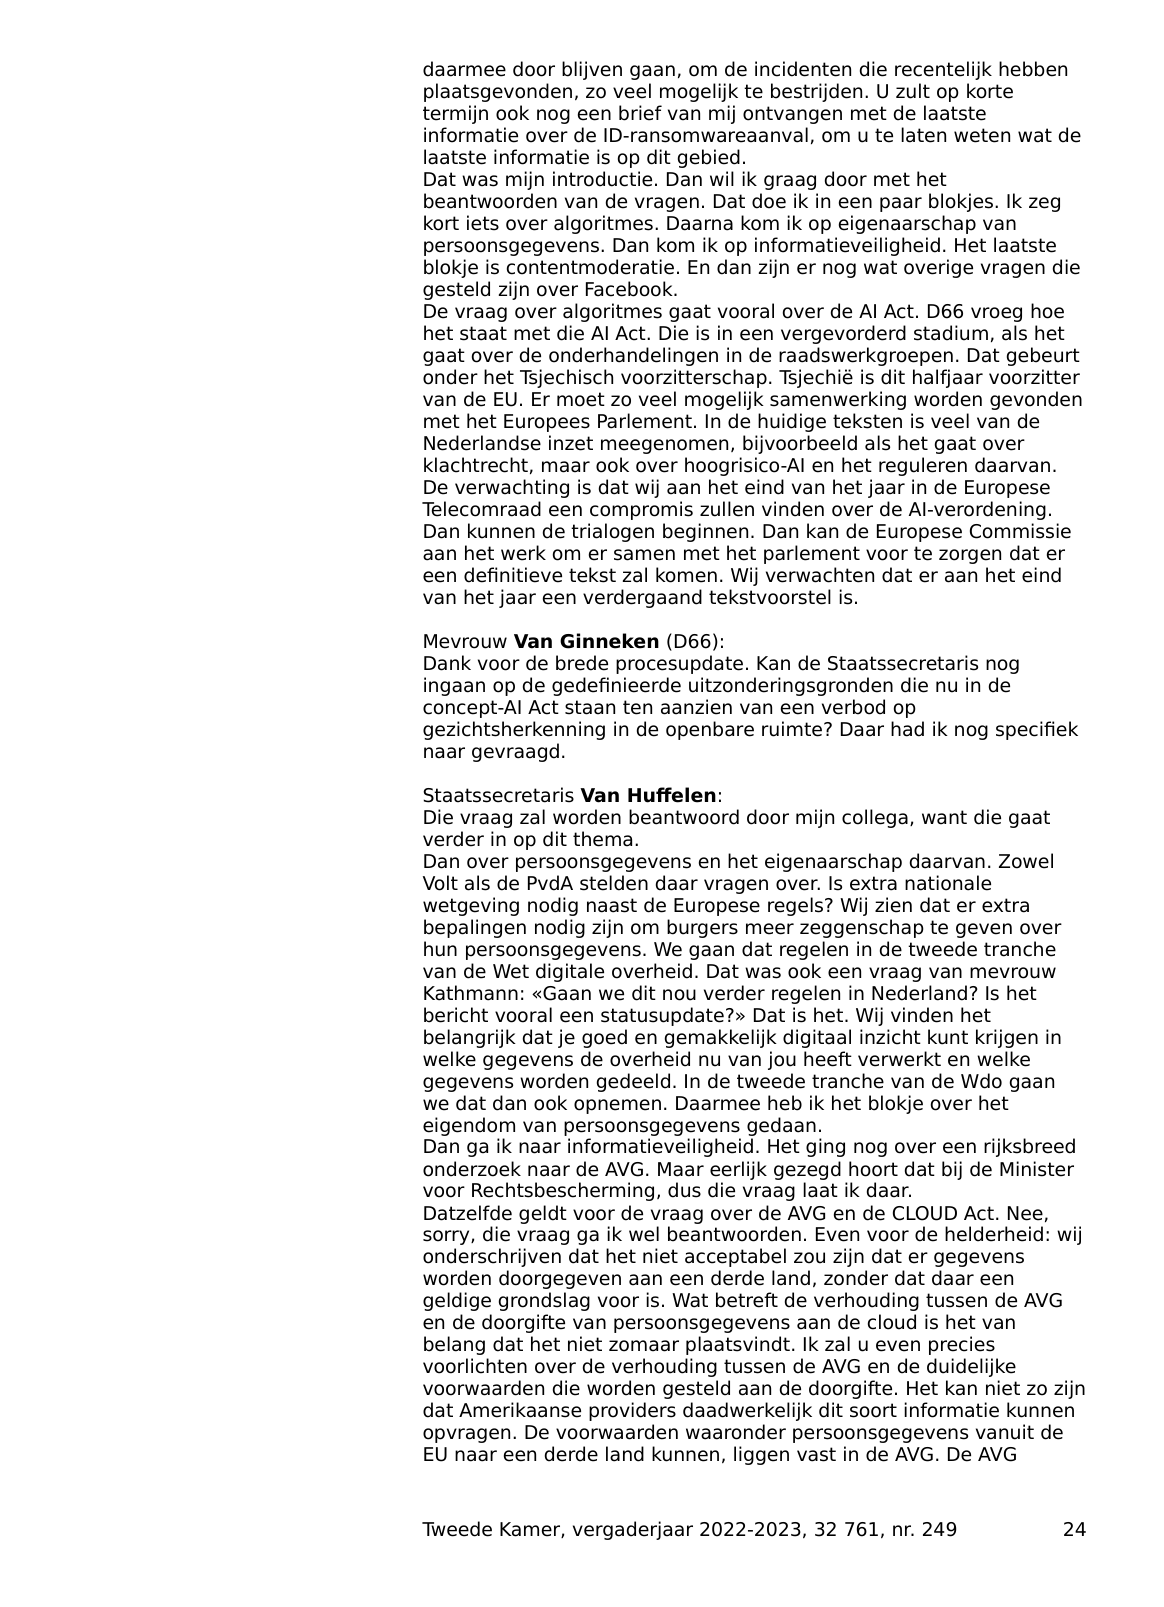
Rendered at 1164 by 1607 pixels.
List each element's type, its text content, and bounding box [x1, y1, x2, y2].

text daarmee door blijven gaan, om de incidenten die recentelijk hebben plaatsgevonden, zo veel mogelijk te bestrijden. U zult op korte termijn ook nog een brief van mij ontvangen met de laatste informatie over de ID-ransomwareaanval, om u te laten weten wat de laatste informatie is op dit gebied. [422, 59, 1087, 169]
text Dan over persoonsgegevens en het eigenaarschap daarvan. Zowel Volt als de PvdA stelden daar vragen over. Is extra nationale wetgeving nodig naast de Europese regels? Wij zien dat er extra bepalingen nodig zijn om burgers meer zeggenschap te geven over hun persoonsgegevens. We gaan dat regelen in de tweede tranche van de Wet digitale overheid. Dat was ook een vraag van mevrouw Kathmann: «Gaan we dit nou verder regelen in Nederland? Is het bericht vooral een statusupdate?» Dat is het. Wij vinden het belangrijk dat je goed en gemakkelijk digitaal inzicht kunt krijgen in welke gegevens de overheid nu van jou heeft verwerkt en welke gegevens worden gedeeld. In de tweede tranche van de Wdo gaan we dat dan ook opnemen. Daarmee heb ik het blokje over het eigendom van persoonsgegevens gedaan. [422, 851, 1087, 1136]
text Die vraag zal worden beantwoord door mijn collega, want die gaat verder in op dit thema. [422, 807, 1087, 851]
text Datzelfde geldt voor de vraag over de AVG en de CLOUD Act. Nee, sorry, die vraag ga ik wel beantwoorden. Even voor de helderheid: wij onderschrijven dat het niet acceptabel zou zijn dat er gegevens worden doorgegeven aan een derde land, zonder dat daar een geldige grondslag voor is. Wat betreft de verhouding tussen de AVG en de doorgifte van persoonsgegevens aan de cloud is het van belang dat het niet zomaar plaatsvindt. Ik zal u even precies voorlichten over de verhouding tussen de AVG en de duidelijke voorwaarden die worden gesteld aan de doorgifte. Het kan niet zo zijn dat Amerikaanse providers daadwerkelijk dit soort informatie kunnen opvragen. De voorwaarden waaronder persoonsgegevens vanuit de EU naar een derde land kunnen, liggen vast in de AVG. De AVG [422, 1202, 1087, 1466]
text Dank voor de brede procesupdate. Kan de Staatssecretaris nog ingaan op de gedefinieerde uitzonderingsgronden die nu in de concept-AI Act staan ten aanzien van een verbod op gezichtsherkenning in de openbare ruimte? Daar had ik nog specifiek naar gevraagd. [422, 653, 1087, 763]
text De vraag over algoritmes gaat vooral over de AI Act. D66 vroeg hoe het staat met die AI Act. Die is in een vergevorderd stadium, als het gaat over de onderhandelingen in de raadswerkgroepen. Dat gebeurt onder het Tsjechisch voorzitterschap. Tsjechië is dit halfjaar voorzitter van de EU. Er moet zo veel mogelijk samenwerking worden gevonden met het Europees Parlement. In de huidige teksten is veel van de Nederlandse inzet meegenomen, bijvoorbeeld als het gaat over klachtrecht, maar ook over hoogrisico-AI en het reguleren daarvan. De verwachting is dat wij aan het eind van het jaar in de Europese Telecomraad een compromis zullen vinden over de AI-verordening. Dan kunnen de trialogen beginnen. Dan kan de Europese Commissie aan het werk om er samen met het parlement voor te zorgen dat er een definitieve tekst zal komen. Wij verwachten dat er aan het eind van het jaar een verdergaand tekstvoorstel is. [422, 301, 1087, 608]
text Staatssecretaris Van Huffelen: [422, 785, 1087, 807]
text Dan ga ik naar informatieveiligheid. Het ging nog over een rijksbreed onderzoek naar de AVG. Maar eerlijk gezegd hoort dat bij de Minister voor Rechtsbescherming, dus die vraag laat ik daar. [422, 1136, 1087, 1202]
text Mevrouw Van Ginneken (D66): [422, 631, 1087, 653]
text Dat was mijn introductie. Dan wil ik graag door met het beantwoorden van de vragen. Dat doe ik in een paar blokjes. Ik zeg kort iets over algoritmes. Daarna kom ik op eigenaarschap van persoonsgegevens. Dan kom ik op informatieveiligheid. Het laatste blokje is contentmoderatie. En dan zijn er nog wat overige vragen die gesteld zijn over Facebook. [422, 169, 1087, 301]
